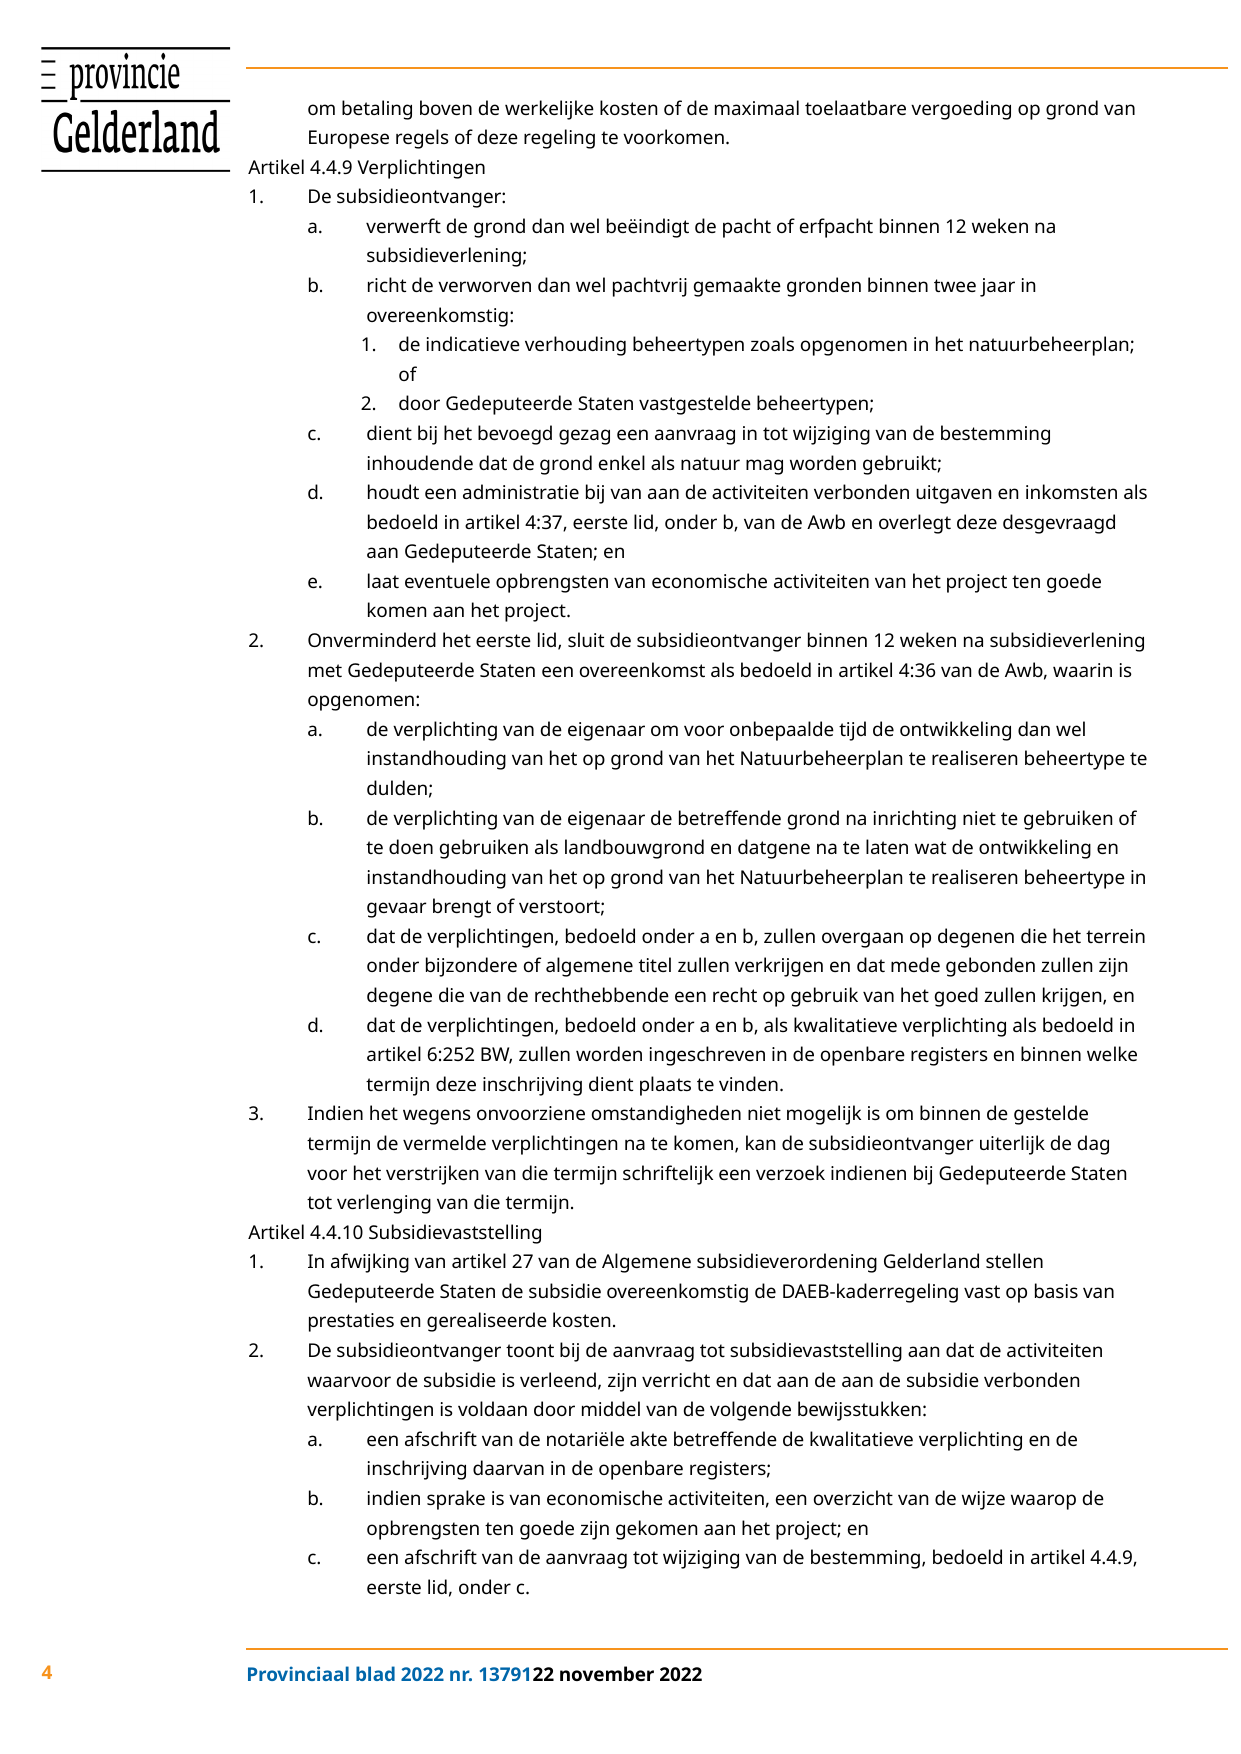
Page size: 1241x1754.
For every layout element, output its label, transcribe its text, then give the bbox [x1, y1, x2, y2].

list richt de verworven dan wel pachtvrij gemaakte gronden binnen twee jaar in overeenkomstig: [307, 272, 1152, 328]
list de indicatieve verhouding beheertypen zoals opgenomen in het natuurbeheerplan; of [361, 331, 1152, 387]
list De subsidieontvanger toont bij de aanvraag tot subsidievaststelling aan dat de activiteiten waarvoor de subsidie is verleend, zijn verricht en dat aan de aan de subsidie verbonden verplichtingen is voldaan door middel van de volgende bewijsstukken: [248, 1337, 1152, 1422]
list dat de verplichtingen, bedoeld onder a en b, als kwalitatieve verplichting als bedoeld in artikel 6:252 BW, zullen worden ingeschreven in de openbare registers en binnen welke termijn deze inschrijving dient plaats te vinden. [307, 1012, 1152, 1097]
list dat de verplichtingen, bedoeld onder a en b, zullen overgaan op degenen die het terrein onder bijzondere of algemene titel zullen verkrijgen en dat mede gebonden zullen zijn degene die van de rechthebbende een recht op gebruik van het goed zullen krijgen, en [307, 923, 1152, 1008]
list dient bij het bevoegd gezag een aanvraag in tot wijziging van de bestemming inhoudende dat de grond enkel als natuur mag worden gebruikt; [307, 420, 1152, 476]
list houdt een administratie bij van aan de activiteiten verbonden uitgaven en inkomsten als bedoeld in artikel 4:37, eerste lid, onder b, van de Awb en overlegt deze desgevraagd aan Gedeputeerde Staten; en [307, 479, 1152, 564]
list indien sprake is van economische activiteiten, een overzicht van de wijze waarop de opbrengsten ten goede zijn gekomen aan het project; en [307, 1485, 1152, 1541]
picture [41, 47, 231, 172]
list om betaling boven de werkelijke kosten of de maximaal toelaatbare vergoeding op grond van Europese regels of deze regeling te voorkomen. [248, 95, 1152, 150]
list de verplichting van de eigenaar de betreffende grond na inrichting niet te gebruiken of te doen gebruiken als landbouwgrond en datgene na te laten wat de ontwikkeling en instandhouding van het op grond van het Natuurbeheerplan te realiseren beheertype in gevaar brengt of verstoort; [307, 805, 1152, 919]
list In afwijking van artikel 27 van de Algemene subsidieverordening Gelderland stellen Gedeputeerde Staten de subsidie overeenkomstig de DAEB-kaderregeling vast op basis van prestaties en gerealiseerde kosten. [248, 1248, 1152, 1333]
list verwerft de grond dan wel beëindigt de pacht of erfpacht binnen 12 weken na subsidieverlening; [307, 213, 1152, 268]
list De subsidieontvanger: [248, 183, 1152, 209]
list een afschrift van de notariële akte betreffende de kwalitatieve verplichting en de inschrijving daarvan in de openbare registers; [307, 1426, 1152, 1481]
text Artikel 4.4.10 Subsidievaststelling [248, 1219, 1152, 1245]
list Onverminderd het eerste lid, sluit de subsidieontvanger binnen 12 weken na subsidieverlening met Gedeputeerde Staten een overeenkomst als bedoeld in artikel 4:36 van de Awb, waarin is opgenomen: [248, 627, 1152, 712]
list door Gedeputeerde Staten vastgestelde beheertypen; [361, 391, 1152, 416]
text Artikel 4.4.9 Verplichtingen [248, 154, 1152, 180]
list laat eventuele opbrengsten van economische activiteiten van het project ten goede komen aan het project. [307, 568, 1152, 623]
list een afschrift van de aanvraag tot wijziging van de bestemming, bedoeld in artikel 4.4.9, eerste lid, onder c. [307, 1544, 1152, 1600]
list Indien het wegens onvoorziene omstandigheden niet mogelijk is om binnen de gestelde termijn de vermelde verplichtingen na te komen, kan de subsidieontvanger uiterlijk de dag voor het verstrijken van die termijn schriftelijk een verzoek indienen bij Gedeputeerde Staten tot verlenging van die termijn. [248, 1101, 1152, 1215]
list de verplichting van de eigenaar om voor onbepaalde tijd de ontwikkeling dan wel instandhouding van het op grond van het Natuurbeheerplan te realiseren beheertype te dulden; [307, 716, 1152, 801]
